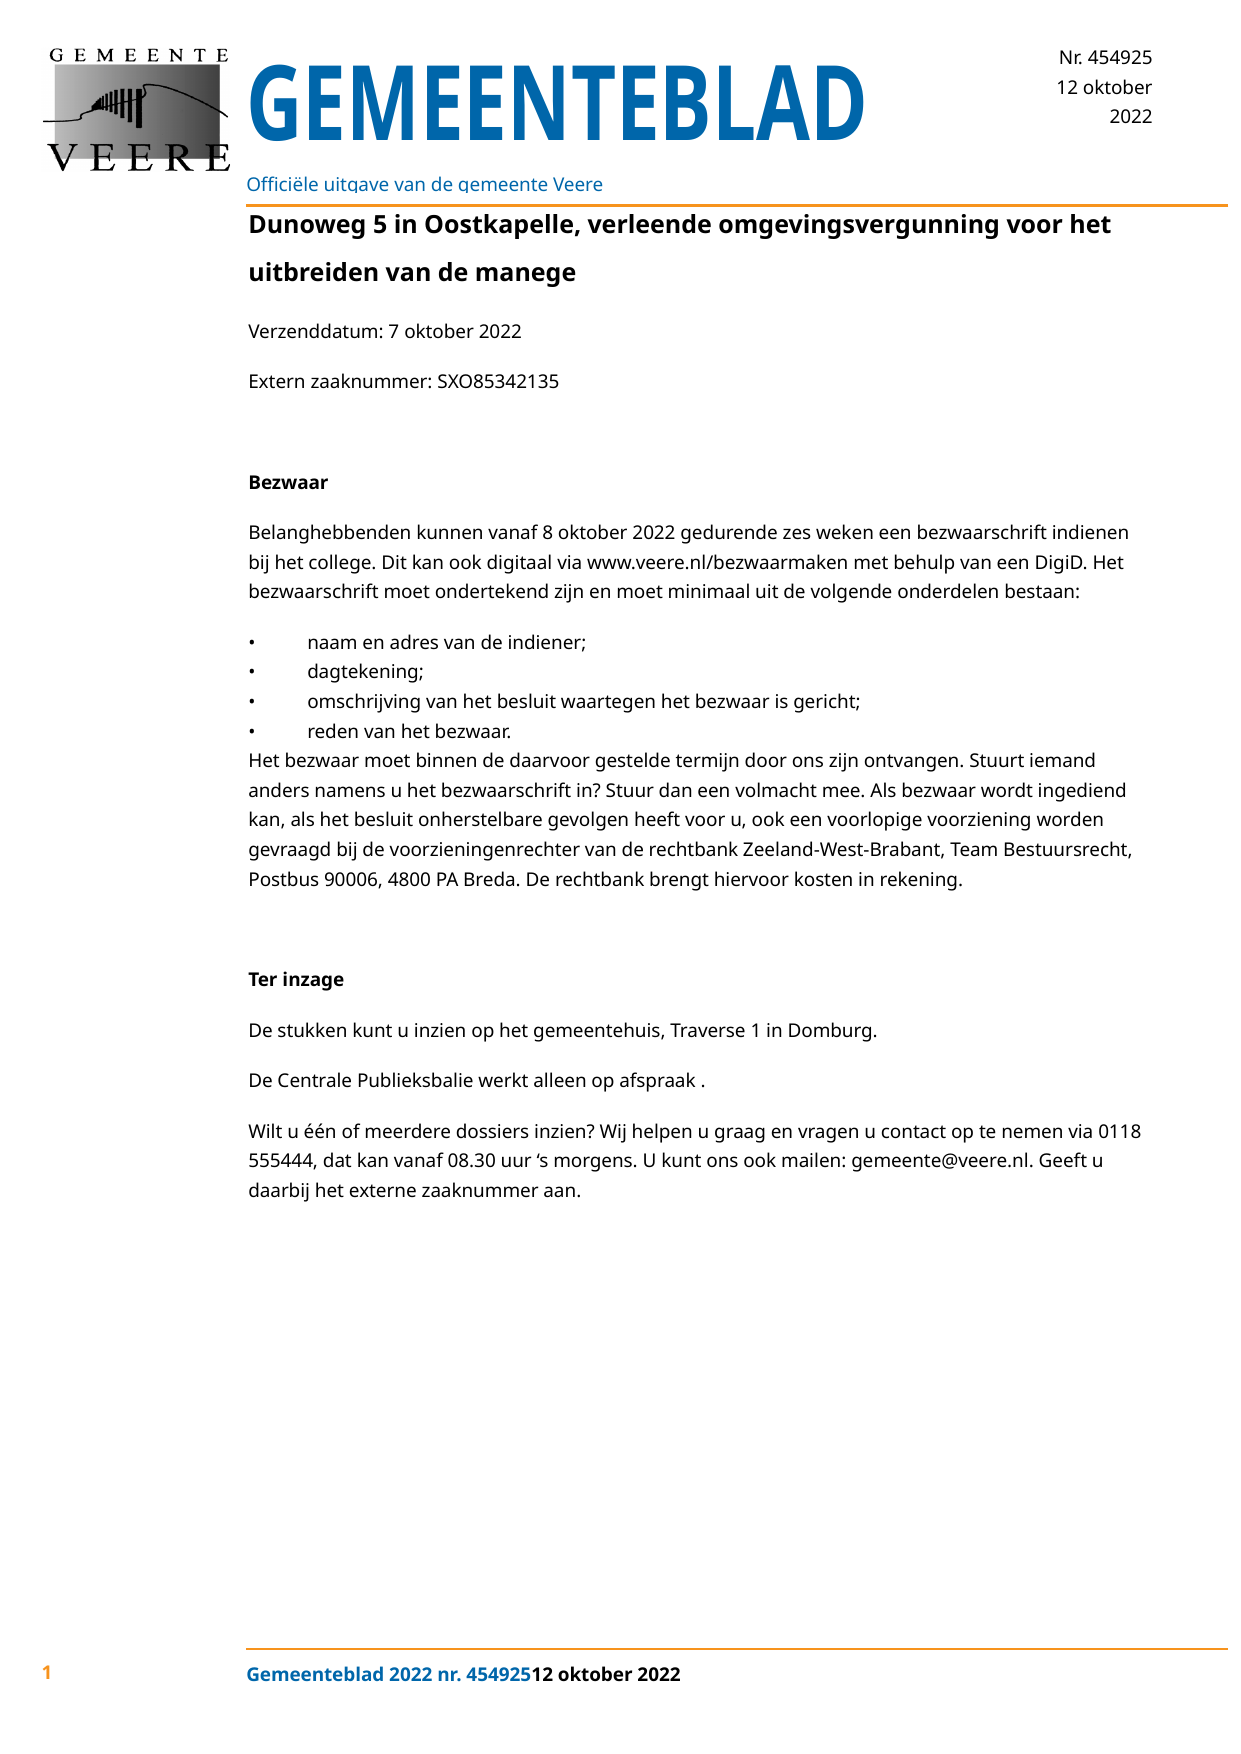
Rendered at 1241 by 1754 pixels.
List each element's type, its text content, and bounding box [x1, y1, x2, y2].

picture [41, 47, 231, 172]
text De Centrale Publieksbalie werkt alleen op afspraak . [248, 1067, 1152, 1093]
list omschrijving van het besluit waartegen het bezwaar is gericht; [248, 688, 1152, 714]
text Belanghebbenden kunnen vanaf 8 oktober 2022 gedurende zes weken een bezwaarschrift indienen bij het college. Dit kan ook digitaal via www.veere.nl/bezwaarmaken met behulp van een DigiD. Het bezwaarschrift moet ondertekend zijn en moet minimaal uit de volgende onderdelen bestaan: [248, 519, 1152, 604]
text Verzenddatum: 7 oktober 2022 [248, 318, 1152, 344]
list dagtekening; [248, 659, 1152, 684]
text Dunoweg 5 in Oostkapelle, verleende omgevingsvergunning voor het uitbreiden van de manege [248, 207, 1152, 288]
list naam en adres van de indiener; [248, 629, 1152, 655]
list reden van het bezwaar. [248, 718, 1152, 744]
text De stukken kunt u inzien op het gemeentehuis, Traverse 1 in Domburg. [248, 1017, 1152, 1043]
text Bezwaar [248, 469, 1152, 495]
text Het bezwaar moet binnen de daarvoor gestelde termijn door ons zijn ontvangen. Stuurt iemand anders namens u het bezwaarschrift in? Stuur dan een volmacht mee. Als bezwaar wordt ingediend kan, als het besluit onherstelbare gevolgen heeft voor u, ook een voorlopige voorziening worden gevraagd bij de voorzieningenrechter van de rechtbank Zeeland-West-Brabant, Team Bestuursrecht, Postbus 90006, 4800 PA Breda. De rechtbank brengt hiervoor kosten in rekening. [248, 747, 1152, 892]
text Wilt u één of meerdere dossiers inzien? Wij helpen u graag en vragen u contact op te nemen via 0118 555444, dat kan vanaf 08.30 uur ‘s morgens. U kunt ons ook mailen: gemeente@veere.nl. Geeft u daarbij het externe zaaknummer aan. [248, 1118, 1152, 1203]
text Extern zaaknummer: SXO85342135 [248, 368, 1152, 394]
text Ter inzage [248, 967, 1152, 992]
